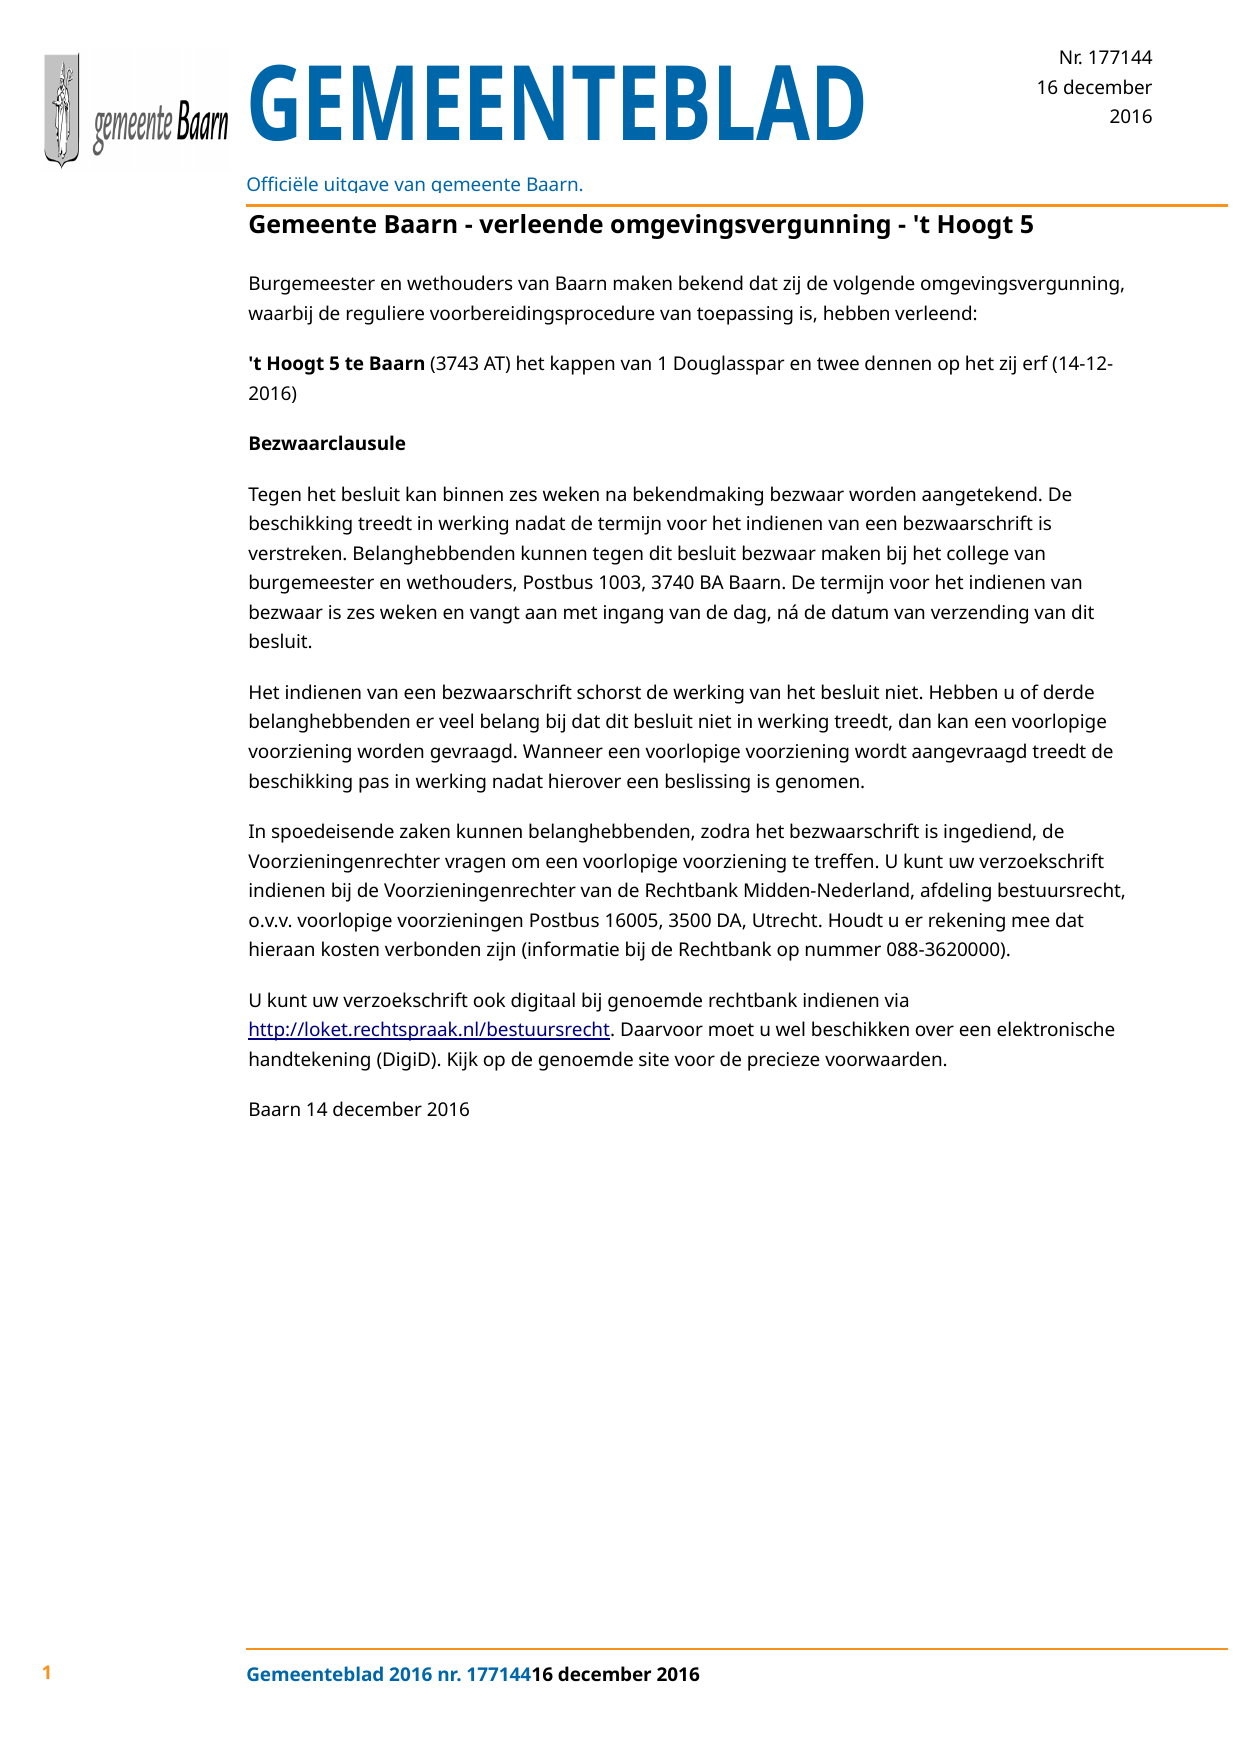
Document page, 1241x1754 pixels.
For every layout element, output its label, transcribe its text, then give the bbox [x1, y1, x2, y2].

text 't Hoogt 5 te Baarn (3743 AT) het kappen van 1 Douglasspar en twee dennen op het zij erf (14-12-2016) [248, 350, 1152, 406]
text Baarn 14 december 2016 [248, 1097, 1152, 1122]
text Het indienen van een bezwaarschrift schorst de werking van het besluit niet. Hebben u of derde belanghebbenden er veel belang bij dat dit besluit niet in werking treedt, dan kan een voorlopige voorziening worden gevraagd. Wanneer een voorlopige voorziening wordt aangevraagd treedt de beschikking pas in werking nadat hierover een beslissing is genomen. [248, 679, 1152, 793]
text Gemeente Baarn - verleende omgevingsvergunning - 't Hoogt 5 [248, 207, 1152, 241]
text In spoedeisende zaken kunnen belanghebbenden, zodra het bezwaarschrift is ingediend, de Voorzieningenrechter vragen om een voorlopige voorziening te treffen. U kunt uw verzoekschrift indienen bij de Voorzieningenrechter van de Rechtbank Midden-Nederland, afdeling bestuursrecht, o.v.v. voorlopige voorzieningen Postbus 16005, 3500 DA, Utrecht. Houdt u er rekening mee dat hieraan kosten verbonden zijn (informatie bij de Rechtbank op nummer 088-3620000). [248, 818, 1152, 962]
text Bezwaarclausule [248, 430, 1152, 456]
text Tegen het besluit kan binnen zes weken na bekendmaking bezwaar worden aangetekend. De beschikking treedt in werking nadat de termijn voor het indienen van een bezwaarschrift is verstreken. Belanghebbenden kunnen tegen dit besluit bezwaar maken bij het college van burgemeester en wethouders, Postbus 1003, 3740 BA Baarn. De termijn voor het indienen van bezwaar is zes weken en vangt aan met ingang van de dag, ná de datum van verzending van dit besluit. [248, 481, 1152, 654]
text Burgemeester en wethouders van Baarn maken bekend dat zij de volgende omgevingsvergunning, waarbij de reguliere voorbereidingsprocedure van toepassing is, hebben verleend: [248, 270, 1152, 326]
text U kunt uw verzoekschrift ook digitaal bij genoemde rechtbank indienen via http://loket.rechtspraak.nl/bestuursrecht. Daarvoor moet u wel beschikken over een elektronische handtekening (DigiD). Kijk op de genoemde site voor de precieze voorwaarden. [248, 987, 1152, 1072]
picture [41, 47, 231, 172]
